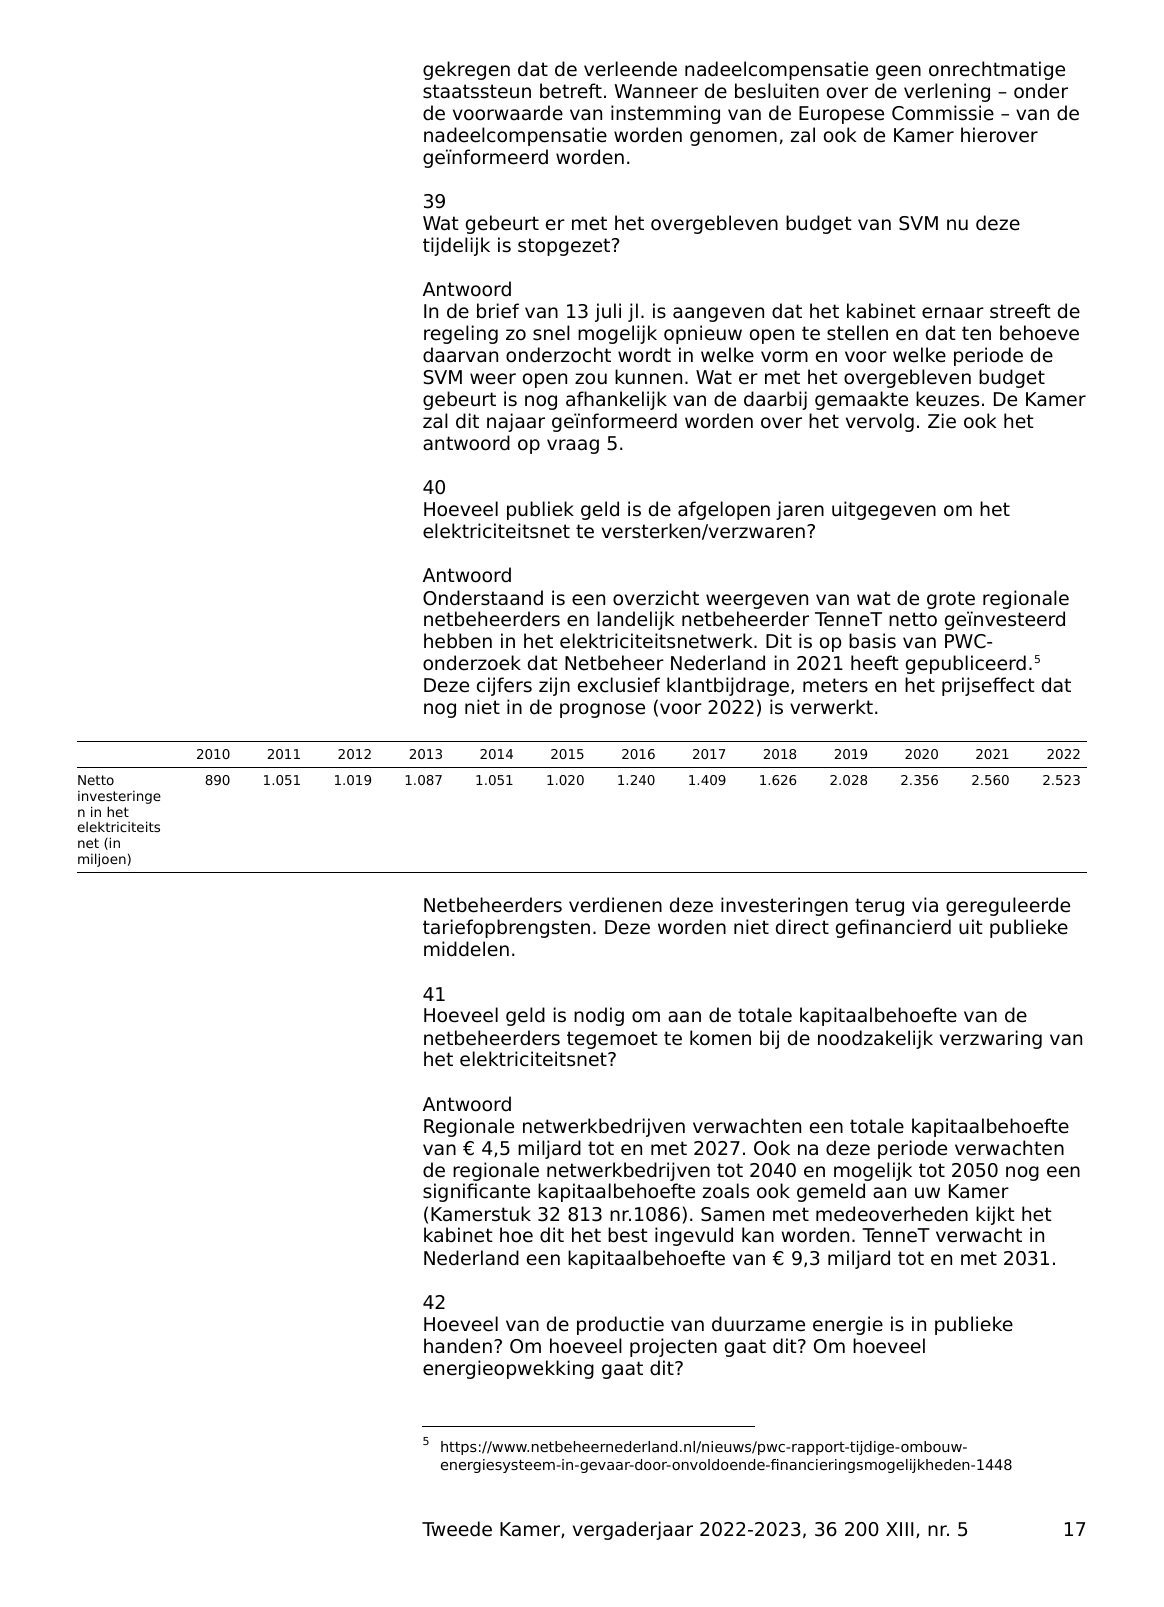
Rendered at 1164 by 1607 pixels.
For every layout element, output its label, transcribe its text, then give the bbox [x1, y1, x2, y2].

table_header 2012 [307, 742, 378, 767]
table_header 2014 [449, 742, 519, 767]
text Regionale netwerkbedrijven verwachten een totale kapitaalbehoefte van € 4,5 miljard tot en met 2027. Ook na deze periode verwachten de regionale netwerkbedrijven tot 2040 en mogelijk tot 2050 nog een significante kapitaalbehoefte zoals ook gemeld aan uw Kamer (Kamerstuk 32 813 nr.1086). Samen met medeoverheden kijkt het kabinet hoe dit het best ingevuld kan worden. TenneT verwacht in Nederland een kapitaalbehoefte van € 9,3 miljard tot en met 2031. [422, 1116, 1087, 1269]
table_header 2013 [378, 742, 449, 767]
table_cell 1.051 [236, 768, 307, 872]
text 42 [422, 1292, 1087, 1313]
table_cell 1.240 [590, 768, 661, 872]
table_header 2019 [803, 742, 874, 767]
text 39 [422, 191, 1087, 213]
text Onderstaand is een overzicht weergeven van wat de grote regionale netbeheerders en landelijk netbeheerder TenneT netto geïnvesteerd hebben in het elektriciteitsnetwerk. Dit is op basis van PWC-onderzoek dat Netbeheer Nederland in 2021 heeft gepubliceerd. Deze cijfers zijn exclusief klantbijdrage, meters en het prijseffect dat nog niet in de prognose (voor 2022) is verwerkt. [422, 587, 1087, 719]
table_cell Netto investeringen in het elektriciteitsnet (in miljoen) [77, 768, 165, 872]
text In de brief van 13 juli jl. is aangeven dat het kabinet ernaar streeft de regeling zo snel mogelijk opnieuw open te stellen en dat ten behoeve daarvan onderzocht wordt in welke vorm en voor welke periode de SVM weer open zou kunnen. Wat er met het overgebleven budget gebeurt is nog afhankelijk van de daarbij gemaakte keuzes. De Kamer zal dit najaar geïnformeerd worden over het vervolg. Zie ook het antwoord op vraag 5. [422, 301, 1087, 455]
table_header 2015 [520, 742, 590, 767]
text https://www.netbeheernederland.nl/nieuws/pwc-rapport-tijdige-ombouw-energiesysteem-in-gevaar-door-onvoldoende-financieringsmogelijkheden-1448 [422, 1435, 1087, 1474]
table_header 2018 [732, 742, 803, 767]
table_header 2016 [590, 742, 661, 767]
text Hoeveel publiek geld is de afgelopen jaren uitgegeven om het elektriciteitsnet te versterken/verzwaren? [422, 499, 1087, 543]
table_cell 2.523 [1016, 768, 1087, 872]
text Hoeveel geld is nodig om aan de totale kapitaalbehoefte van de netbeheerders tegemoet te komen bij de noodzakelijk verzwaring van het elektriciteitsnet? [422, 1005, 1087, 1071]
text 41 [422, 983, 1087, 1005]
table_header 2022 [1016, 742, 1087, 767]
table_cell 2.028 [803, 768, 874, 872]
text Antwoord [422, 1093, 1087, 1116]
text Netbeheerders verdienen deze investeringen terug via gereguleerde tariefopbrengsten. Deze worden niet direct gefinancierd uit publieke middelen. [422, 895, 1087, 961]
table_cell 1.020 [520, 768, 590, 872]
table_cell 1.087 [378, 768, 449, 872]
text 40 [422, 477, 1087, 499]
table_header 2011 [236, 742, 307, 767]
table_header 2020 [874, 742, 945, 767]
table_cell 1.051 [449, 768, 519, 872]
table_header [77, 742, 165, 767]
text Hoeveel van de productie van duurzame energie is in publieke handen? Om hoeveel projecten gaat dit? Om hoeveel energieopwekking gaat dit? [422, 1313, 1087, 1379]
text Wat gebeurt er met het overgebleven budget van SVM nu deze tijdelijk is stopgezet? [422, 213, 1087, 257]
text Antwoord [422, 565, 1087, 587]
table_header 2010 [165, 742, 236, 767]
table_cell 890 [165, 768, 236, 872]
table_cell 2.560 [945, 768, 1016, 872]
table_cell 1.019 [307, 768, 378, 872]
table_cell 1.409 [661, 768, 732, 872]
text Antwoord [422, 279, 1087, 301]
table_header 2021 [945, 742, 1016, 767]
table_cell 2.356 [874, 768, 945, 872]
table_header 2017 [661, 742, 732, 767]
text gekregen dat de verleende nadeelcompensatie geen onrechtmatige staatssteun betreft. Wanneer de besluiten over de verlening – onder de voorwaarde van instemming van de Europese Commissie – van de nadeelcompensatie worden genomen, zal ook de Kamer hierover geïnformeerd worden. [422, 59, 1087, 169]
table_cell 1.626 [732, 768, 803, 872]
